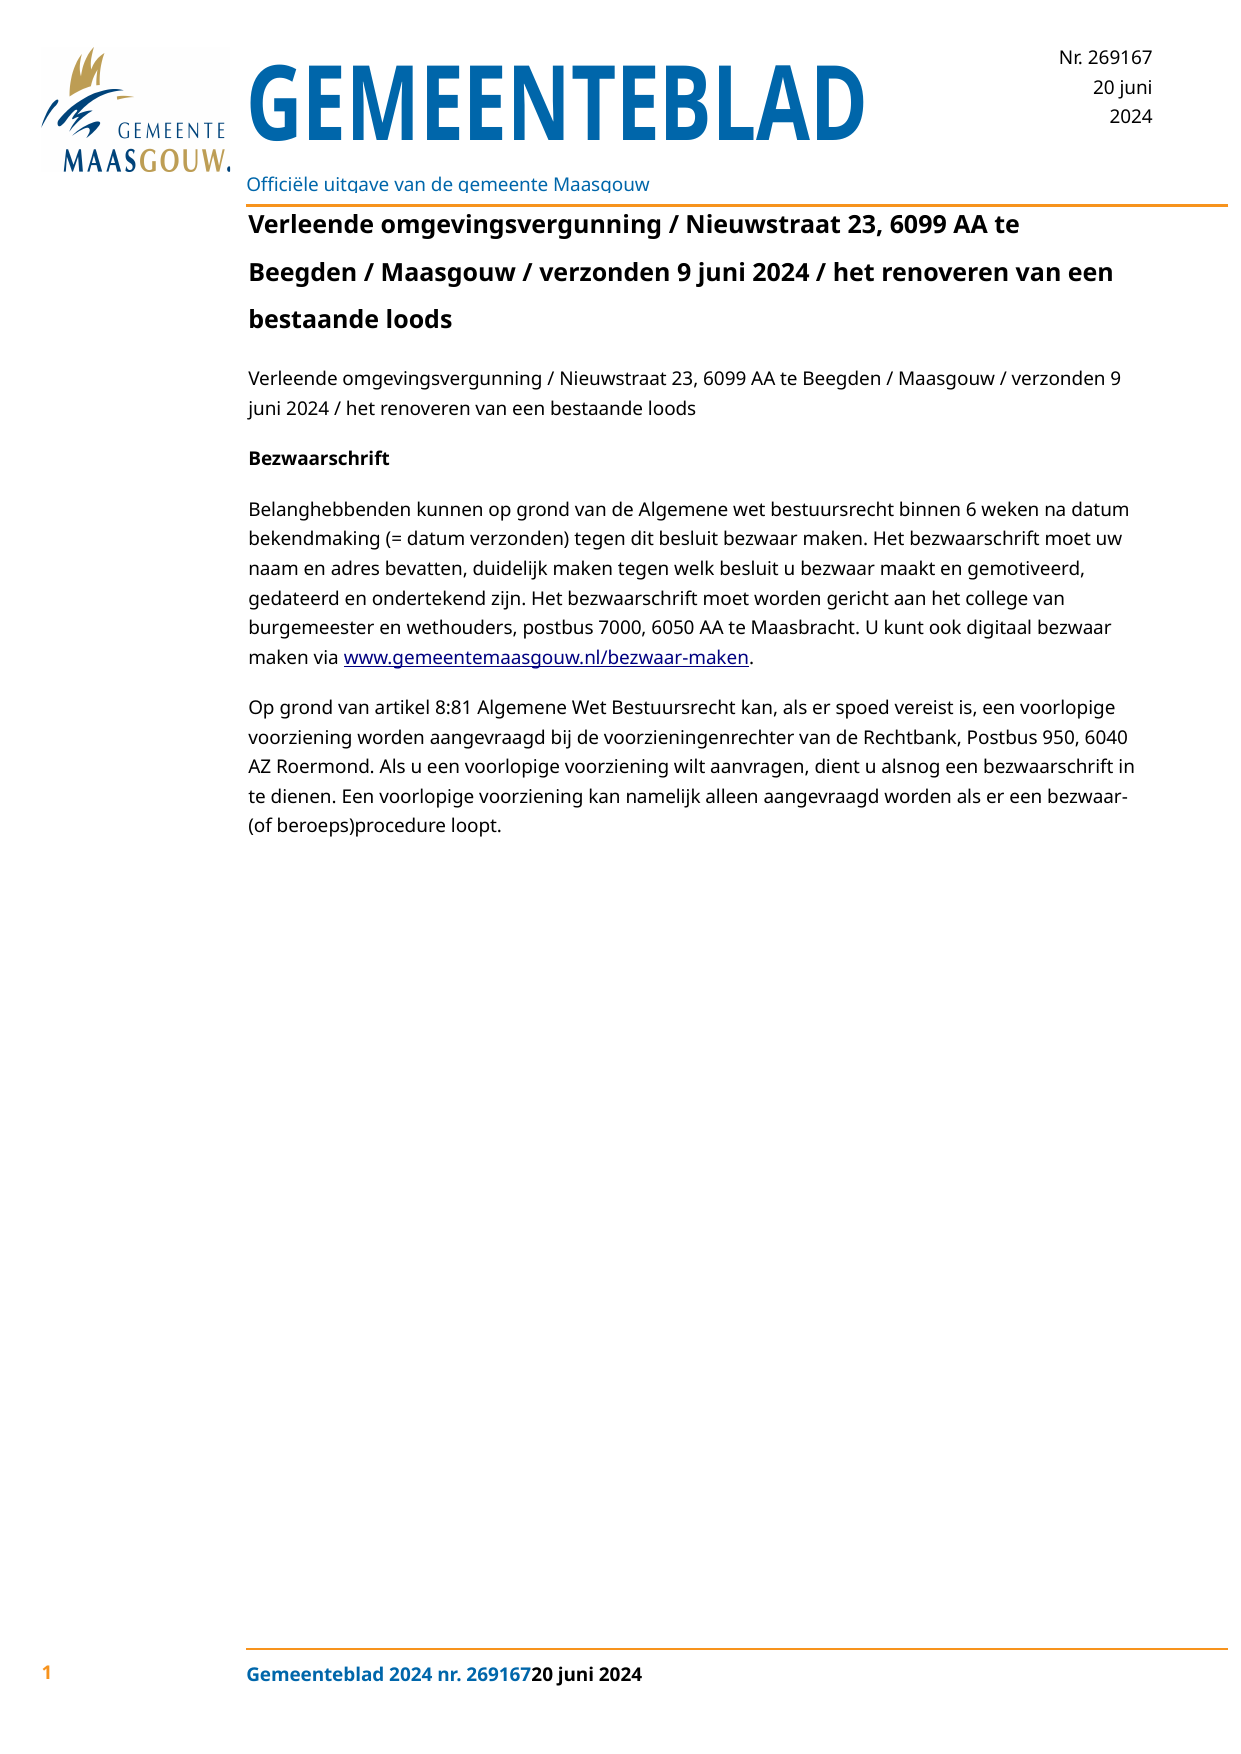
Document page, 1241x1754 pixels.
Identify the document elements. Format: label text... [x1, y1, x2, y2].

text Verleende omgevingsvergunning / Nieuwstraat 23, 6099 AA te Beegden / Maasgouw / verzonden 9 juni 2024 / het renoveren van een bestaande loods [248, 207, 1152, 336]
text Belanghebbenden kunnen op grond van de Algemene wet bestuursrecht binnen 6 weken na datum bekendmaking (= datum verzonden) tegen dit besluit bezwaar maken. Het bezwaarschrift moet uw naam en adres bevatten, duidelijk maken tegen welk besluit u bezwaar maakt en gemotiveerd, gedateerd en ondertekend zijn. Het bezwaarschrift moet worden gericht aan het college van burgemeester en wethouders, postbus 7000, 6050 AA te Maasbracht. U kunt ook digitaal bezwaar maken via www.gemeentemaasgouw.nl/bezwaar-maken. [248, 496, 1152, 669]
text Op grond van artikel 8:81 Algemene Wet Bestuursrecht kan, als er spoed vereist is, een voorlopige voorziening worden aangevraagd bij de voorzieningenrechter van de Rechtbank, Postbus 950, 6040 AZ Roermond. Als u een voorlopige voorziening wilt aanvragen, dient u alsnog een bezwaarschrift in te dienen. Een voorlopige voorziening kan namelijk alleen aangevraagd worden als er een bezwaar- (of beroeps)procedure loopt. [248, 694, 1152, 838]
text Bezwaarschrift [248, 446, 1152, 471]
text Verleende omgevingsvergunning / Nieuwstraat 23, 6099 AA te Beegden / Maasgouw / verzonden 9 juni 2024 / het renoveren van een bestaande loods [248, 366, 1152, 421]
picture [41, 47, 231, 172]
